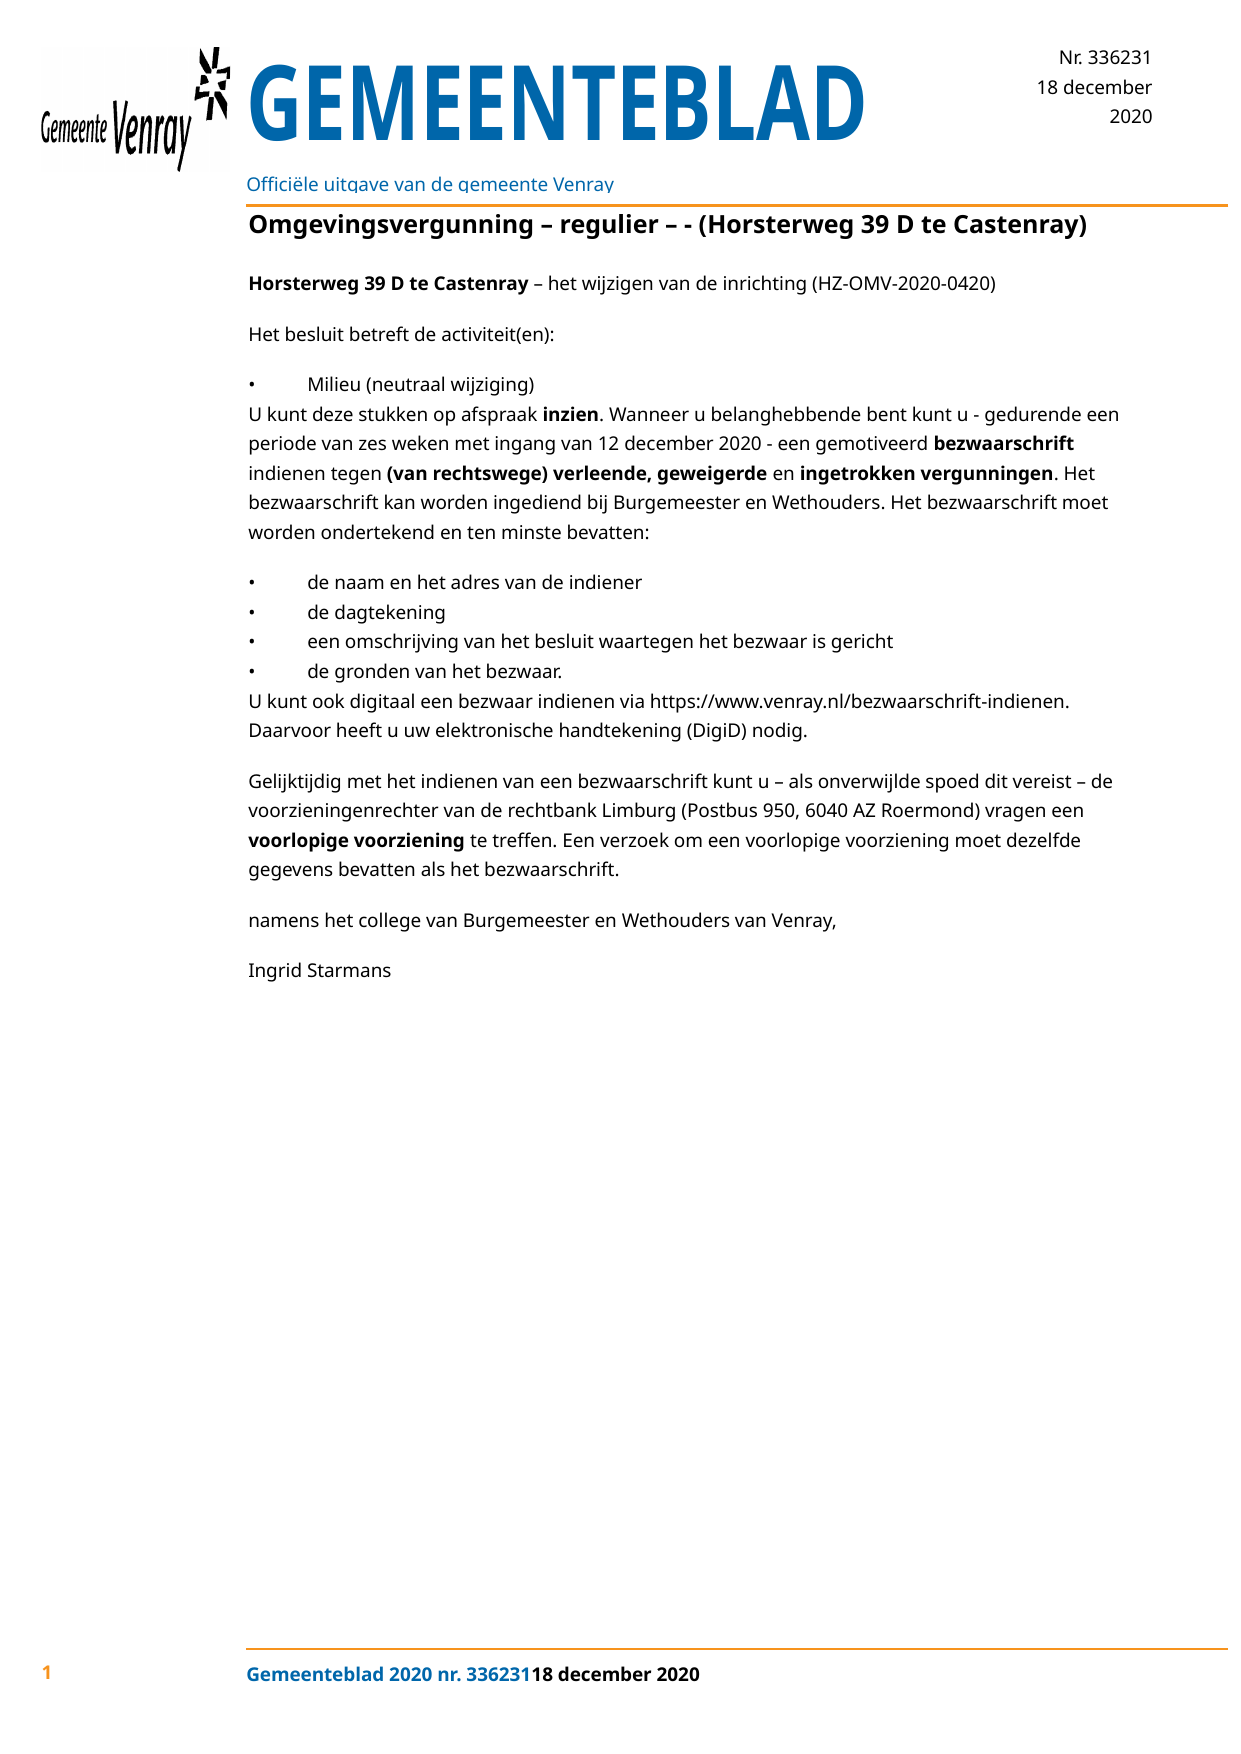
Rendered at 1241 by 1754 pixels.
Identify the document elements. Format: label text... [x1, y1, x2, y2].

text Het besluit betreft de activiteit(en): [248, 321, 1152, 346]
list Milieu (neutraal wijziging) [248, 371, 1152, 397]
text U kunt ook digitaal een bezwaar indienen via https://www.venray.nl/bezwaarschrift-indienen. Daarvoor heeft u uw elektronische handtekening (DigiD) nodig. [248, 688, 1152, 743]
text Gelijktijdig met het indienen van een bezwaarschrift kunt u – als onverwijlde spoed dit vereist – de voorzieningenrechter van de rechtbank Limburg (Postbus 950, 6040 AZ Roermond) vragen een voorlopige voorziening te treffen. Een verzoek om een voorlopige voorziening moet dezelfde gegevens bevatten als het bezwaarschrift. [248, 768, 1152, 882]
picture [41, 47, 231, 172]
text Omgevingsvergunning – regulier – - (Horsterweg 39 D te Castenray) [248, 207, 1152, 241]
list de dagtekening [248, 599, 1152, 625]
list de gronden van het bezwaar. [248, 658, 1152, 684]
text Horsterweg 39 D te Castenray – het wijzigen van de inrichting (HZ-OMV-2020-0420) [248, 270, 1152, 296]
list een omschrijving van het besluit waartegen het bezwaar is gericht [248, 629, 1152, 654]
text Ingrid Starmans [248, 957, 1152, 983]
text namens het college van Burgemeester en Wethouders van Venray, [248, 907, 1152, 933]
text U kunt deze stukken op afspraak inzien. Wanneer u belanghebbende bent kunt u - gedurende een periode van zes weken met ingang van 12 december 2020 - een gemotiveerd bezwaarschrift indienen tegen (van rechtswege) verleende, geweigerde en ingetrokken vergunningen. Het bezwaarschrift kan worden ingediend bij Burgemeester en Wethouders. Het bezwaarschrift moet worden ondertekend en ten minste bevatten: [248, 401, 1152, 545]
list de naam en het adres van de indiener [248, 569, 1152, 595]
